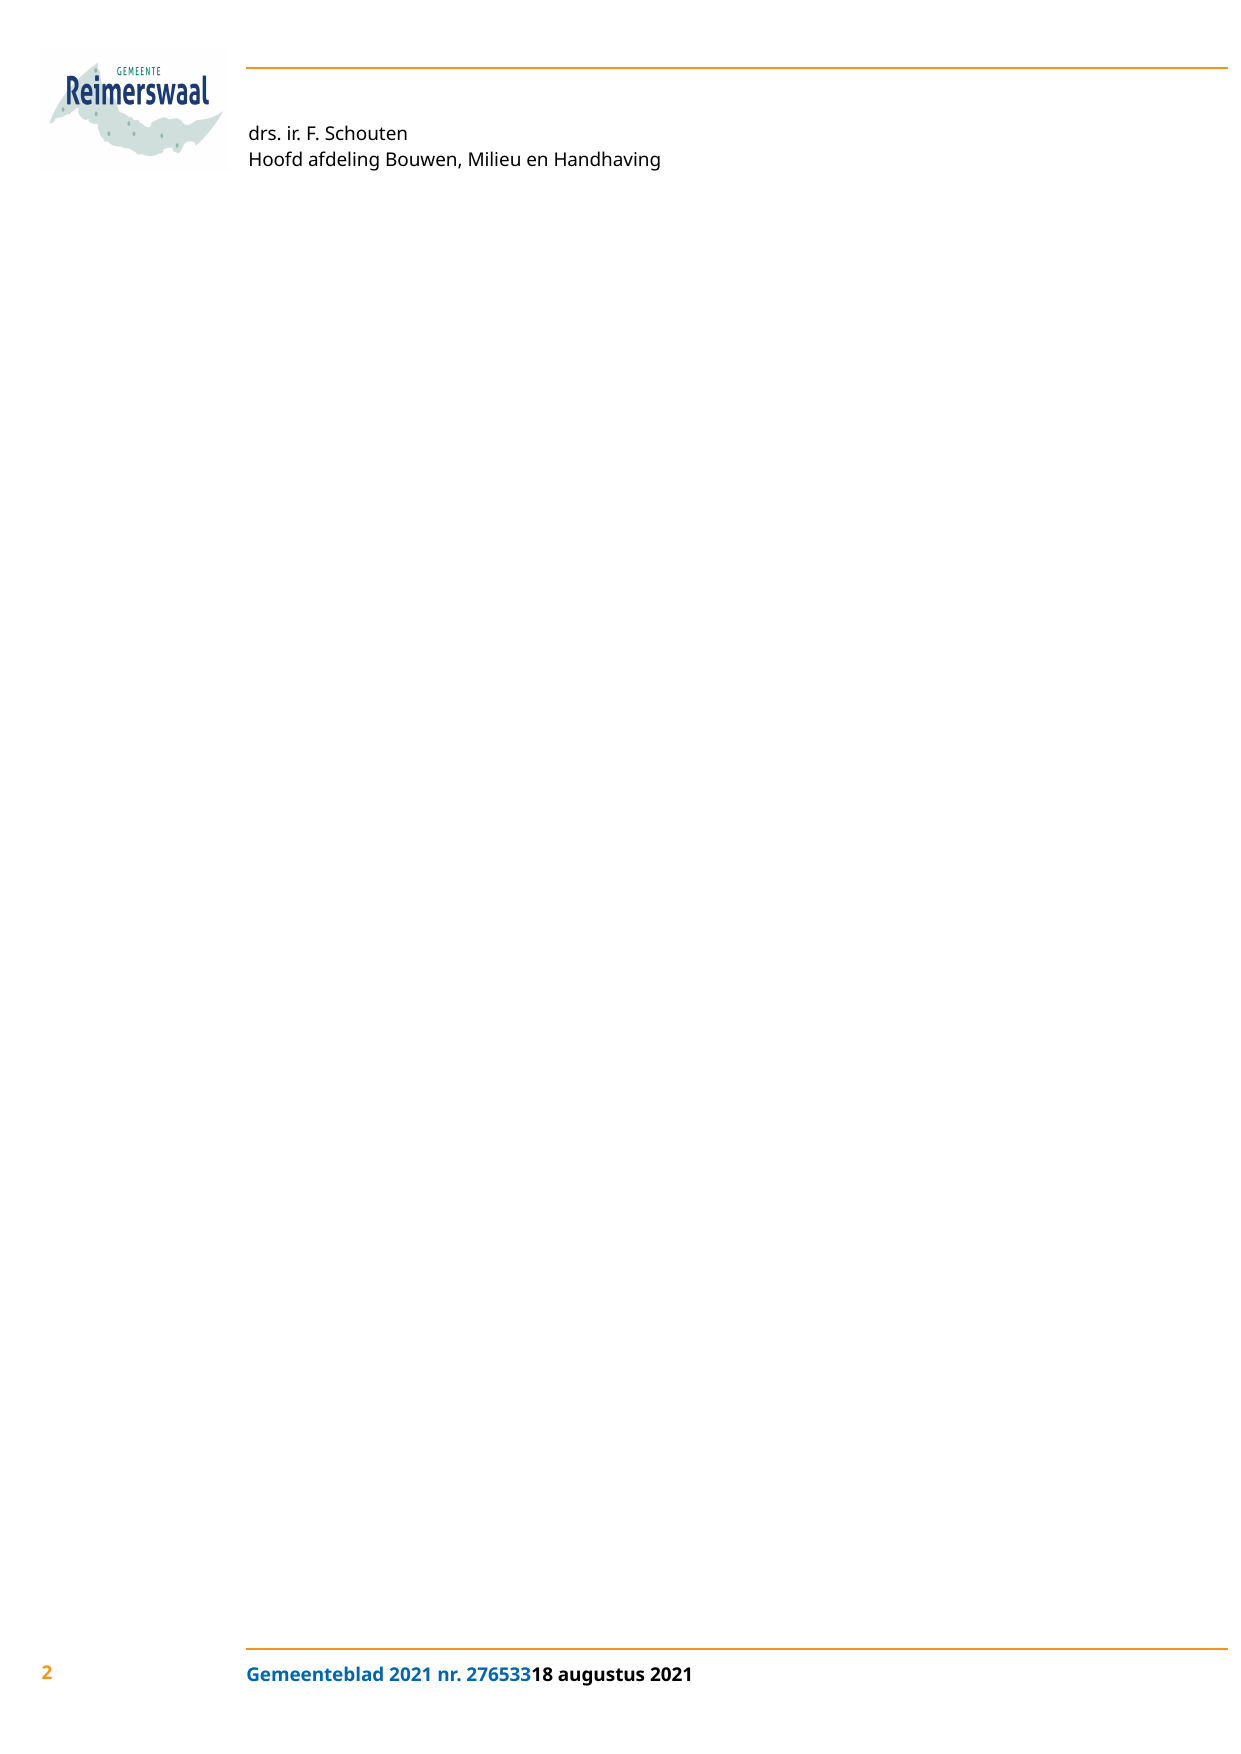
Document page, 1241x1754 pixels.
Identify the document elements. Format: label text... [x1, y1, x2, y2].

picture [41, 47, 231, 172]
text Hoofd afdeling Bouwen, Milieu en Handhaving [248, 146, 1152, 172]
text drs. ir. F. Schouten [248, 121, 1152, 146]
